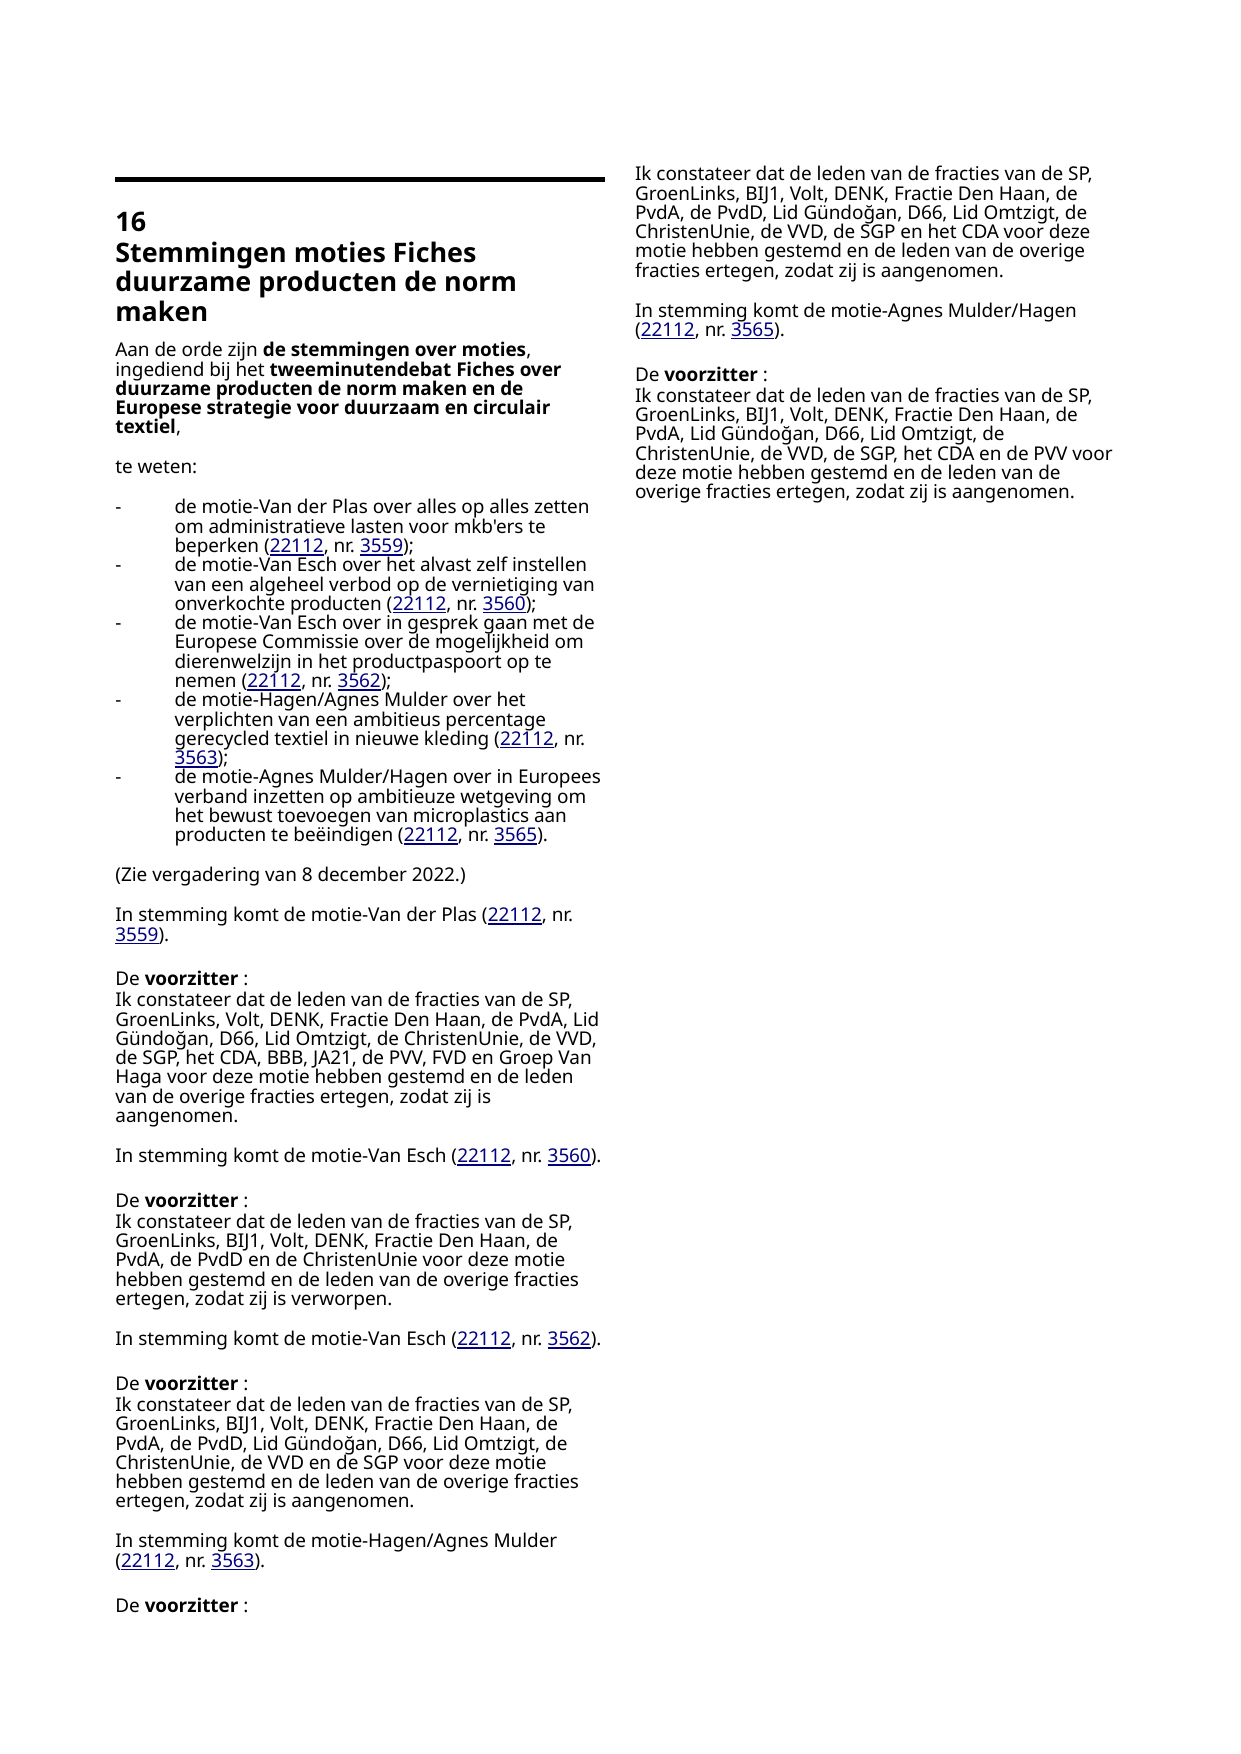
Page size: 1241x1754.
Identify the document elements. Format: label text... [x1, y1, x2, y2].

list de motie-Hagen/Agnes Mulder over het verplichten van een ambitieus percentage gerecycled textiel in nieuwe kleding (22112, nr. 3563); [115, 691, 605, 768]
text De voorzitter : [115, 966, 605, 991]
text Ik constateer dat de leden van de fracties van de SP, GroenLinks, BIJ1, Volt, DENK, Fractie Den Haan, de PvdA, de PvdD en de ChristenUnie voor deze motie hebben gestemd en de leden van de overige fracties ertegen, zodat zij is verworpen. [115, 1213, 605, 1309]
list de motie-Van Esch over in gesprek gaan met de Europese Commissie over de mogelijkheid om dierenwelzijn in het productpaspoort op te nemen (22112, nr. 3562); [115, 614, 605, 691]
list de motie-Van der Plas over alles op alles zetten om administratieve lasten voor mkb'ers te beperken (22112, nr. 3559); [115, 498, 605, 556]
text Stemmingen moties Fiches duurzame producten de norm maken [115, 239, 605, 341]
text De voorzitter : [635, 361, 1125, 387]
text In stemming komt de motie-Van Esch (22112, nr. 3562). [115, 1330, 605, 1349]
text In stemming komt de motie-Van Esch (22112, nr. 3560). [115, 1147, 605, 1166]
text Ik constateer dat de leden van de fracties van de SP, GroenLinks, BIJ1, Volt, DENK, Fractie Den Haan, de PvdA, de PvdD, Lid Gündoğan, D66, Lid Omtzigt, de ChristenUnie, de VVD, de SGP en het CDA voor deze motie hebben gestemd en de leden van de overige fracties ertegen, zodat zij is aangenomen. [635, 165, 1125, 281]
text (Zie vergadering van 8 december 2022.) [115, 866, 605, 885]
text De voorzitter : [115, 1187, 605, 1213]
text Aan de orde zijn de stemmingen over moties, ingediend bij het tweeminutendebat Fiches over duurzame producten de norm maken en de Europese strategie voor duurzaam en circulair textiel, [115, 341, 605, 438]
text Ik constateer dat de leden van de fracties van de SP, GroenLinks, BIJ1, Volt, DENK, Fractie Den Haan, de PvdA, Lid Gündoğan, D66, Lid Omtzigt, de ChristenUnie, de VVD, de SGP, het CDA en de PVV voor deze motie hebben gestemd en de leden van de overige fracties ertegen, zodat zij is aangenomen. [635, 387, 1125, 502]
text In stemming komt de motie-Hagen/Agnes Mulder (22112, nr. 3563). [115, 1532, 605, 1571]
text De voorzitter : [115, 1592, 605, 1617]
text te weten: [115, 458, 605, 478]
text De voorzitter : [115, 1370, 605, 1396]
text Ik constateer dat de leden van de fracties van de SP, GroenLinks, BIJ1, Volt, DENK, Fractie Den Haan, de PvdA, de PvdD, Lid Gündoğan, D66, Lid Omtzigt, de ChristenUnie, de VVD en de SGP voor deze motie hebben gestemd en de leden van de overige fracties ertegen, zodat zij is aangenomen. [115, 1396, 605, 1512]
text In stemming komt de motie-Agnes Mulder/Hagen (22112, nr. 3565). [635, 302, 1125, 340]
text 16 [115, 203, 605, 239]
list de motie-Agnes Mulder/Hagen over in Europees verband inzetten op ambitieuze wetgeving om het bewust toevoegen van microplastics aan producten te beëindigen (22112, nr. 3565). [115, 768, 605, 845]
text Ik constateer dat de leden van de fracties van de SP, GroenLinks, Volt, DENK, Fractie Den Haan, de PvdA, Lid Gündoğan, D66, Lid Omtzigt, de ChristenUnie, de VVD, de SGP, het CDA, BBB, JA21, de PVV, FVD en Groep Van Haga voor deze motie hebben gestemd en de leden van de overige fracties ertegen, zodat zij is aangenomen. [115, 991, 605, 1126]
list de motie-Van Esch over het alvast zelf instellen van een algeheel verbod op de vernietiging van onverkochte producten (22112, nr. 3560); [115, 556, 605, 614]
text In stemming komt de motie-Van der Plas (22112, nr. 3559). [115, 906, 605, 945]
